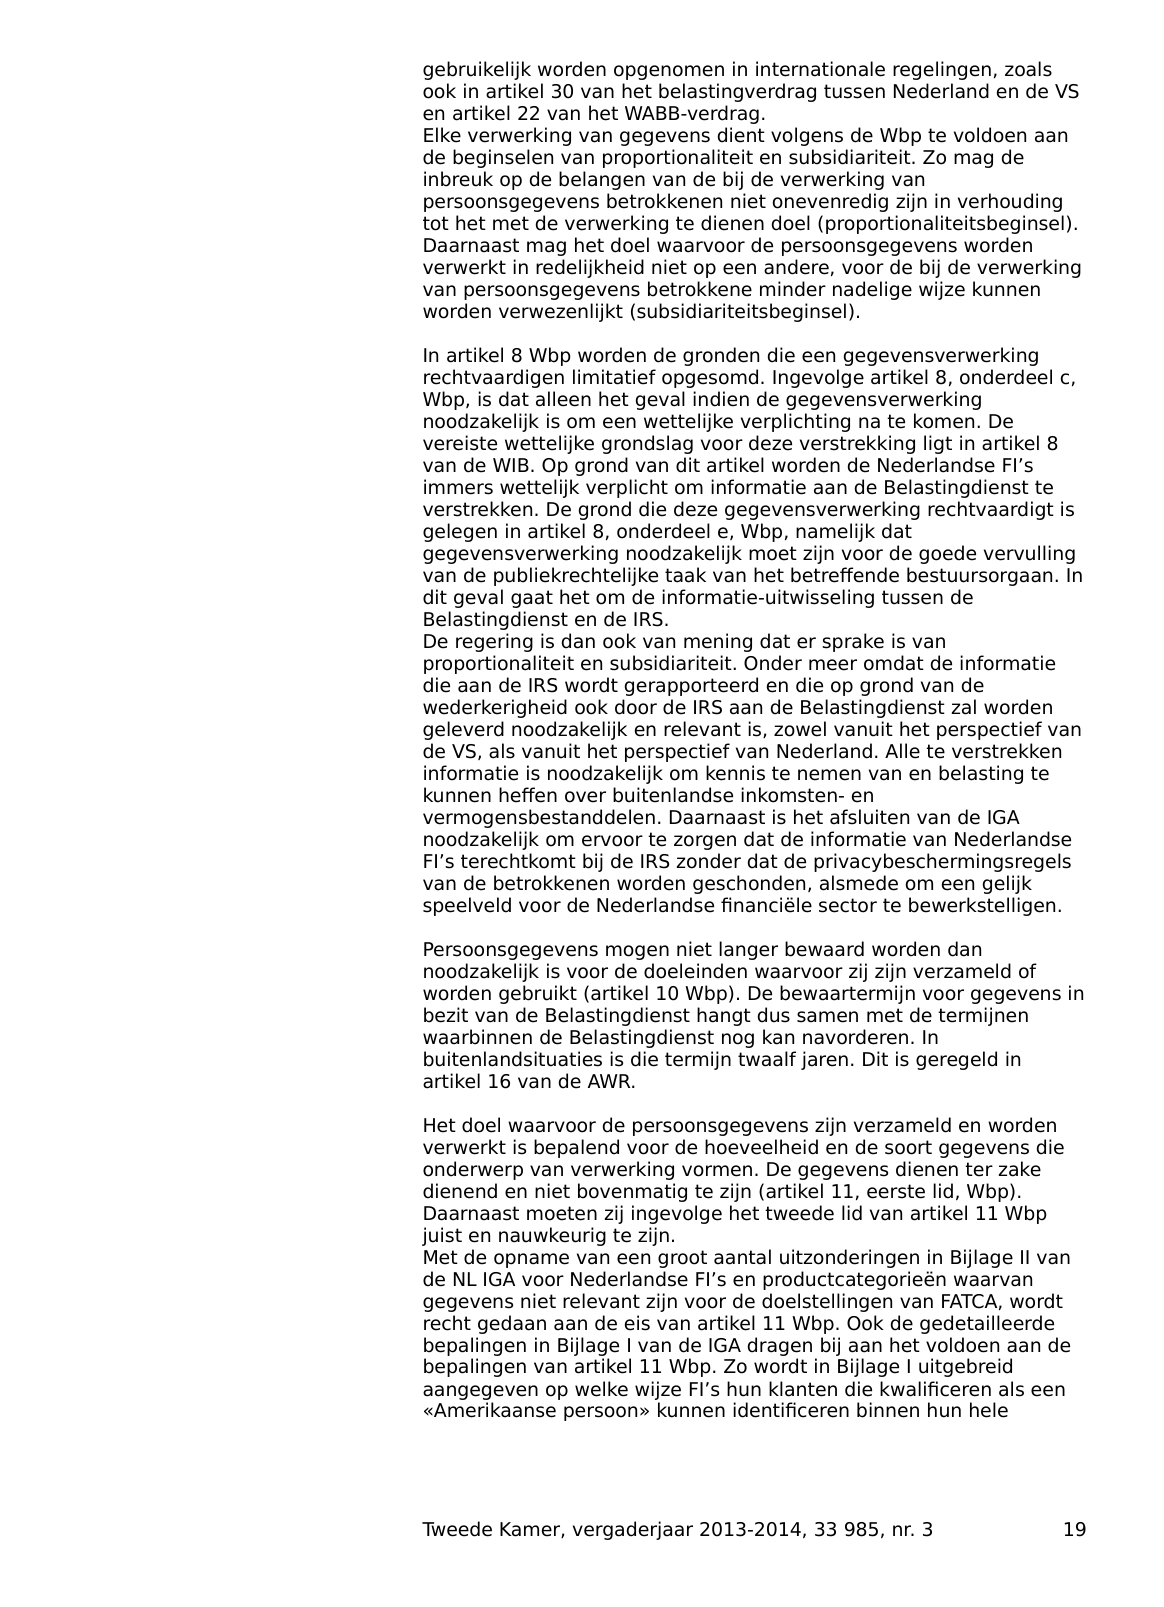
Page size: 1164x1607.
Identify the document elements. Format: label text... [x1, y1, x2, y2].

text Het doel waarvoor de persoonsgegevens zijn verzameld en worden verwerkt is bepalend voor de hoeveelheid en de soort gegevens die onderwerp van verwerking vormen. De gegevens dienen ter zake dienend en niet bovenmatig te zijn (artikel 11, eerste lid, Wbp). Daarnaast moeten zij ingevolge het tweede lid van artikel 11 Wbp juist en nauwkeurig te zijn. [422, 1115, 1087, 1247]
text In artikel 8 Wbp worden de gronden die een gegevensverwerking rechtvaardigen limitatief opgesomd. Ingevolge artikel 8, onderdeel c, Wbp, is dat alleen het geval indien de gegevensverwerking noodzakelijk is om een wettelijke verplichting na te komen. De vereiste wettelijke grondslag voor deze verstrekking ligt in artikel 8 van de WIB. Op grond van dit artikel worden de Nederlandse FI’s immers wettelijk verplicht om informatie aan de Belastingdienst te verstrekken. De grond die deze gegevensverwerking rechtvaardigt is gelegen in artikel 8, onderdeel e, Wbp, namelijk dat gegevensverwerking noodzakelijk moet zijn voor de goede vervulling van de publiekrechtelijke taak van het betreffende bestuursorgaan. In dit geval gaat het om de informatie-uitwisseling tussen de Belastingdienst en de IRS. [422, 345, 1087, 631]
text Persoonsgegevens mogen niet langer bewaard worden dan noodzakelijk is voor de doeleinden waarvoor zij zijn verzameld of worden gebruikt (artikel 10 Wbp). De bewaartermijn voor gegevens in bezit van de Belastingdienst hangt dus samen met de termijnen waarbinnen de Belastingdienst nog kan navorderen. In buitenlandsituaties is die termijn twaalf jaren. Dit is geregeld in artikel 16 van de AWR. [422, 939, 1087, 1092]
text Elke verwerking van gegevens dient volgens de Wbp te voldoen aan de beginselen van proportionaliteit en subsidiariteit. Zo mag de inbreuk op de belangen van de bij de verwerking van persoonsgegevens betrokkenen niet onevenredig zijn in verhouding tot het met de verwerking te dienen doel (proportionaliteitsbeginsel). Daarnaast mag het doel waarvoor de persoonsgegevens worden verwerkt in redelijkheid niet op een andere, voor de bij de verwerking van persoonsgegevens betrokkene minder nadelige wijze kunnen worden verwezenlijkt (subsidiariteitsbeginsel). [422, 125, 1087, 323]
text gebruikelijk worden opgenomen in internationale regelingen, zoals ook in artikel 30 van het belastingverdrag tussen Nederland en de VS en artikel 22 van het WABB-verdrag. [422, 59, 1087, 125]
text De regering is dan ook van mening dat er sprake is van proportionaliteit en subsidiariteit. Onder meer omdat de informatie die aan de IRS wordt gerapporteerd en die op grond van de wederkerigheid ook door de IRS aan de Belastingdienst zal worden geleverd noodzakelijk en relevant is, zowel vanuit het perspectief van de VS, als vanuit het perspectief van Nederland. Alle te verstrekken informatie is noodzakelijk om kennis te nemen van en belasting te kunnen heffen over buitenlandse inkomsten- en vermogensbestanddelen. Daarnaast is het afsluiten van de IGA noodzakelijk om ervoor te zorgen dat de informatie van Nederlandse FI’s terechtkomt bij de IRS zonder dat de privacybeschermingsregels van de betrokkenen worden geschonden, alsmede om een gelijk speelveld voor de Nederlandse financiële sector te bewerkstelligen. [422, 631, 1087, 916]
text Met de opname van een groot aantal uitzonderingen in Bijlage II van de NL IGA voor Nederlandse FI’s en productcategorieën waarvan gegevens niet relevant zijn voor de doelstellingen van FATCA, wordt recht gedaan aan de eis van artikel 11 Wbp. Ook de gedetailleerde bepalingen in Bijlage I van de IGA dragen bij aan het voldoen aan de bepalingen van artikel 11 Wbp. Zo wordt in Bijlage I uitgebreid aangegeven op welke wijze FI’s hun klanten die kwalificeren als een «Amerikaanse persoon» kunnen identificeren binnen hun hele [422, 1247, 1087, 1422]
